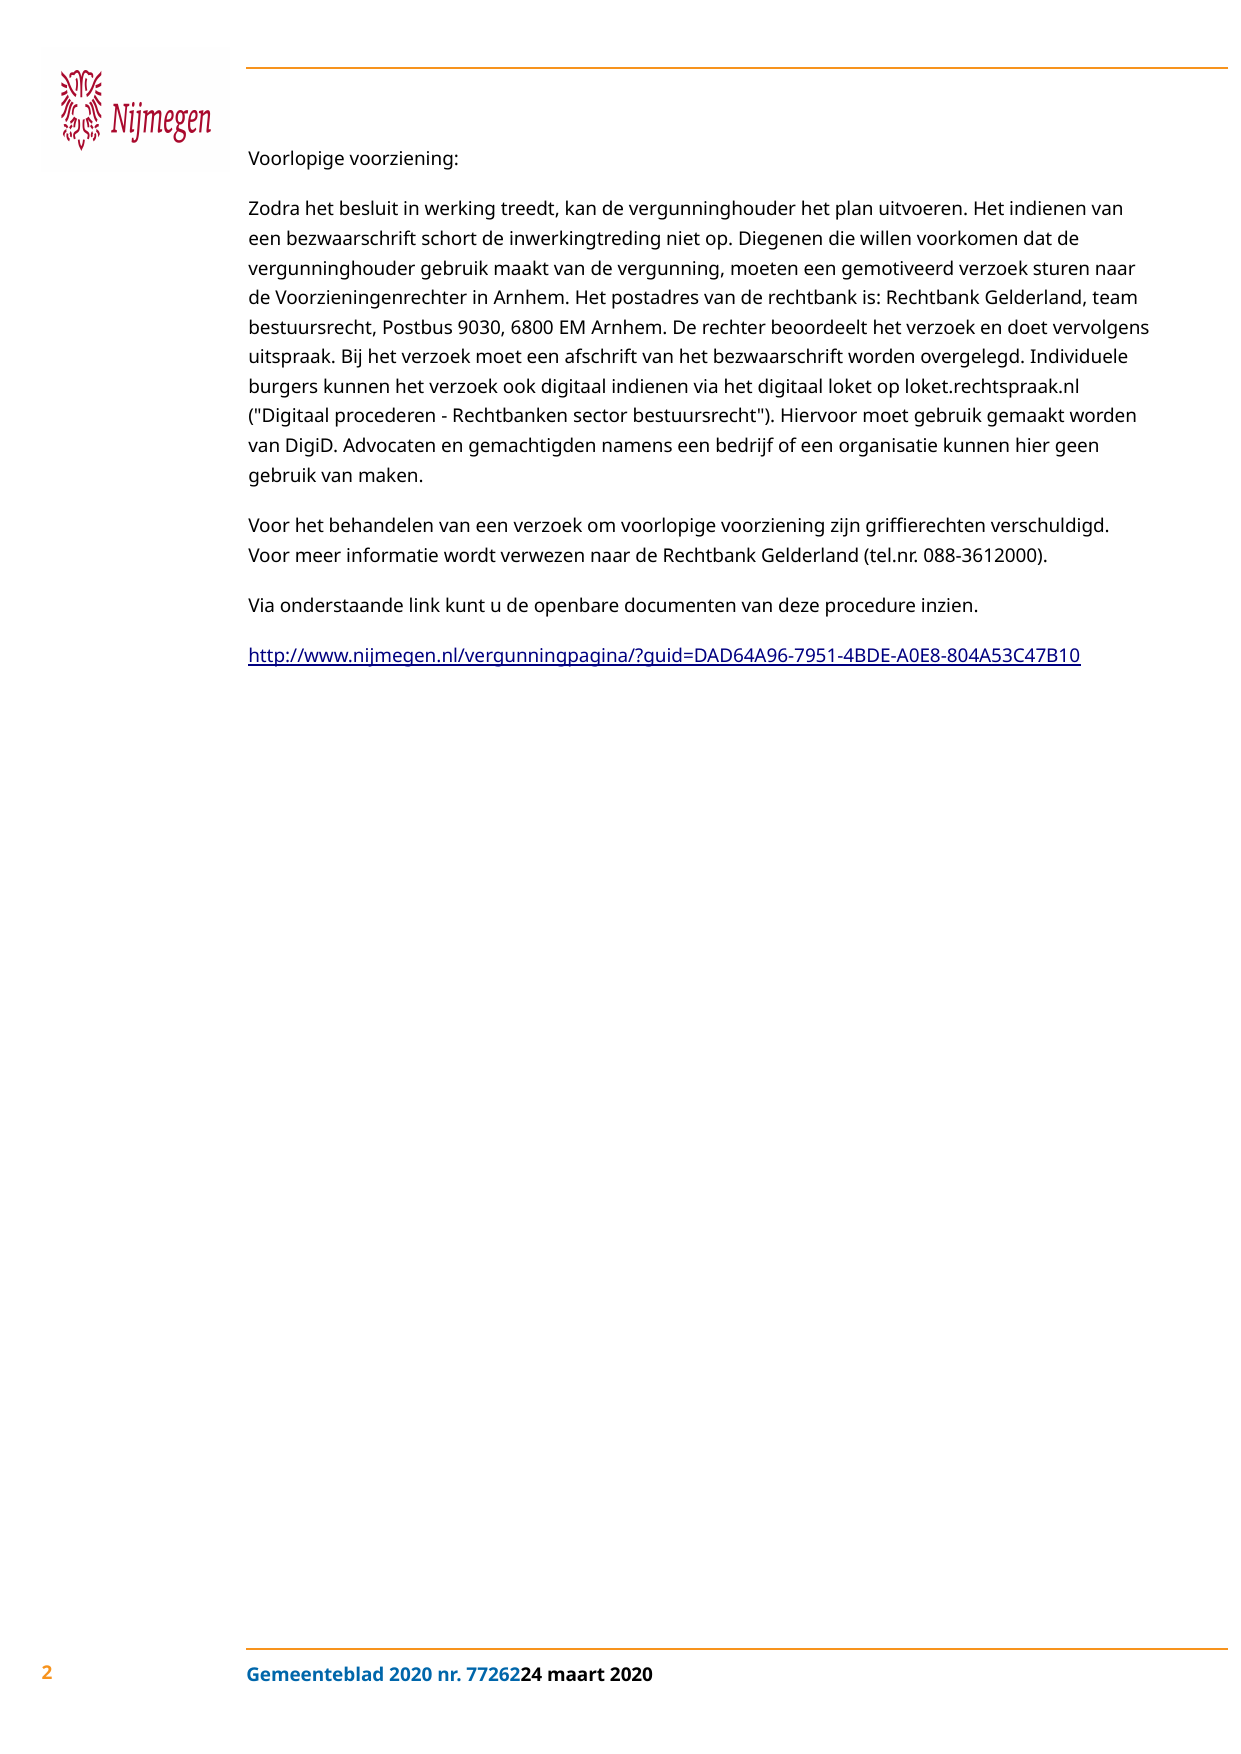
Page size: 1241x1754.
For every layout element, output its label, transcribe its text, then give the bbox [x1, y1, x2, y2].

text Zodra het besluit in werking treedt, kan de vergunninghouder het plan uitvoeren. Het indienen van een bezwaarschrift schort de inwerkingtreding niet op. Diegenen die willen voorkomen dat de vergunninghouder gebruik maakt van de vergunning, moeten een gemotiveerd verzoek sturen naar de Voorzieningenrechter in Arnhem. Het postadres van de rechtbank is: Rechtbank Gelderland, team bestuursrecht, Postbus 9030, 6800 EM Arnhem. De rechter beoordeelt het verzoek en doet vervolgens uitspraak. Bij het verzoek moet een afschrift van het bezwaarschrift worden overgelegd. Individuele burgers kunnen het verzoek ook digitaal indienen via het digitaal loket op loket.rechtspraak.nl ("Digitaal procederen - Rechtbanken sector bestuursrecht"). Hiervoor moet gebruik gemaakt worden van DigiD. Advocaten en gemachtigden namens een bedrijf of een organisatie kunnen hier geen gebruik van maken. [248, 196, 1152, 488]
text Via onderstaande link kunt u de openbare documenten van deze procedure inzien. [248, 592, 1152, 618]
text Voor het behandelen van een verzoek om voorlopige voorziening zijn griffierechten verschuldigd. Voor meer informatie wordt verwezen naar de Rechtbank Gelderland (tel.nr. 088-3612000). [248, 512, 1152, 568]
text http://www.nijmegen.nl/vergunningpagina/?guid=DAD64A96-7951-4BDE-A0E8-804A53C47B10 [248, 643, 1152, 668]
text Voorlopige voorziening: [248, 145, 1152, 171]
picture [41, 47, 231, 172]
